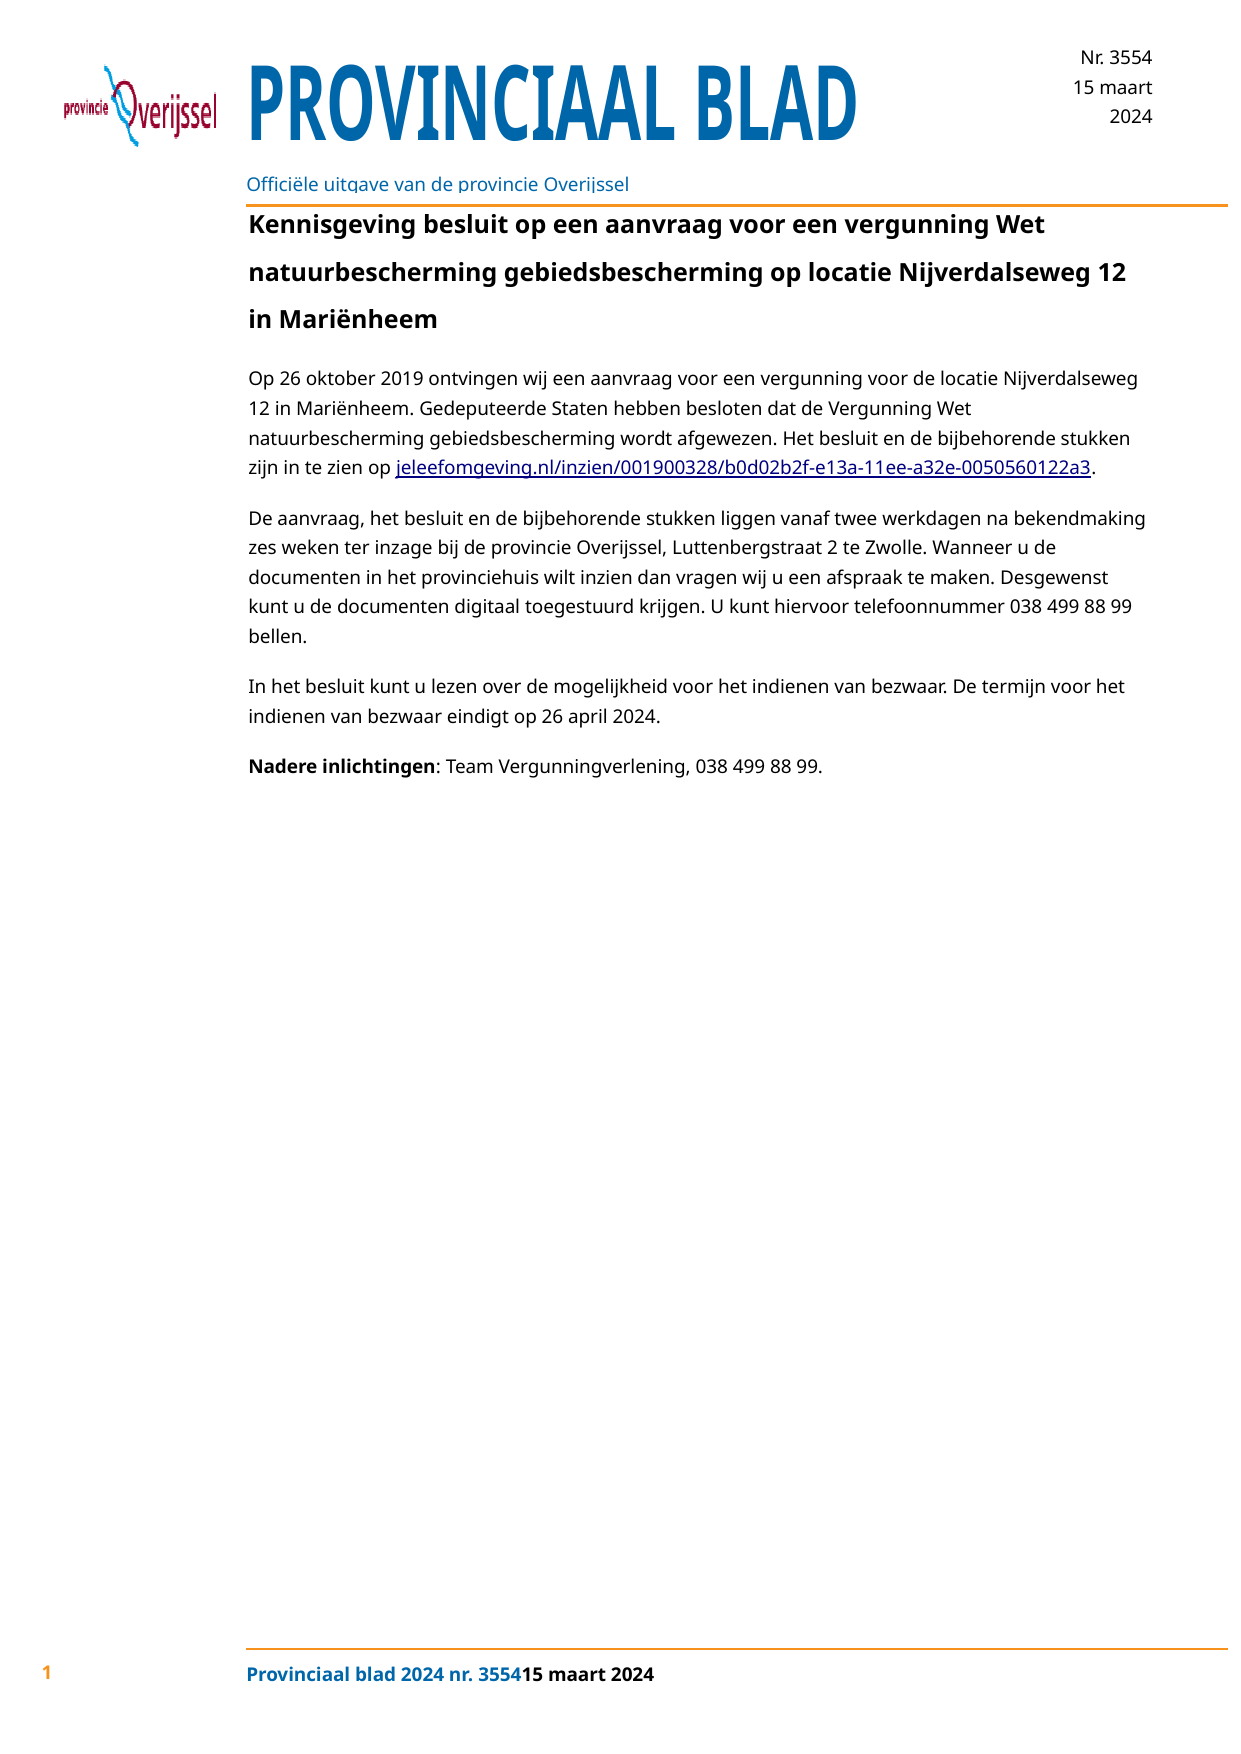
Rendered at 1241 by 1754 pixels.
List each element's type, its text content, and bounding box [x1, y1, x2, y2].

text Kennisgeving besluit op een aanvraag voor een vergunning Wet natuurbescherming gebiedsbescherming op locatie Nijverdalseweg 12 in Mariënheem [248, 207, 1152, 336]
text Op 26 oktober 2019 ontvingen wij een aanvraag voor een vergunning voor de locatie Nijverdalseweg 12 in Mariënheem. Gedeputeerde Staten hebben besloten dat de Vergunning Wet natuurbescherming gebiedsbescherming wordt afgewezen. Het besluit en de bijbehorende stukken zijn in te zien op jeleefomgeving.nl/inzien/001900328/b0d02b2f-e13a-11ee-a32e-0050560122a3. [248, 366, 1152, 480]
text De aanvraag, het besluit en de bijbehorende stukken liggen vanaf twee werkdagen na bekendmaking zes weken ter inzage bij de provincie Overijssel, Luttenbergstraat 2 te Zwolle. Wanneer u de documenten in het provinciehuis wilt inzien dan vragen wij u een afspraak te maken. Desgewenst kunt u de documenten digitaal toegestuurd krijgen. U kunt hiervoor telefoonnummer 038 499 88 99 bellen. [248, 505, 1152, 649]
text Nadere inlichtingen: Team Vergunningverlening, 038 499 88 99. [248, 753, 1152, 779]
text In het besluit kunt u lezen over de mogelijkheid voor het indienen van bezwaar. De termijn voor het indienen van bezwaar eindigt op 26 april 2024. [248, 673, 1152, 729]
picture [41, 47, 231, 172]
